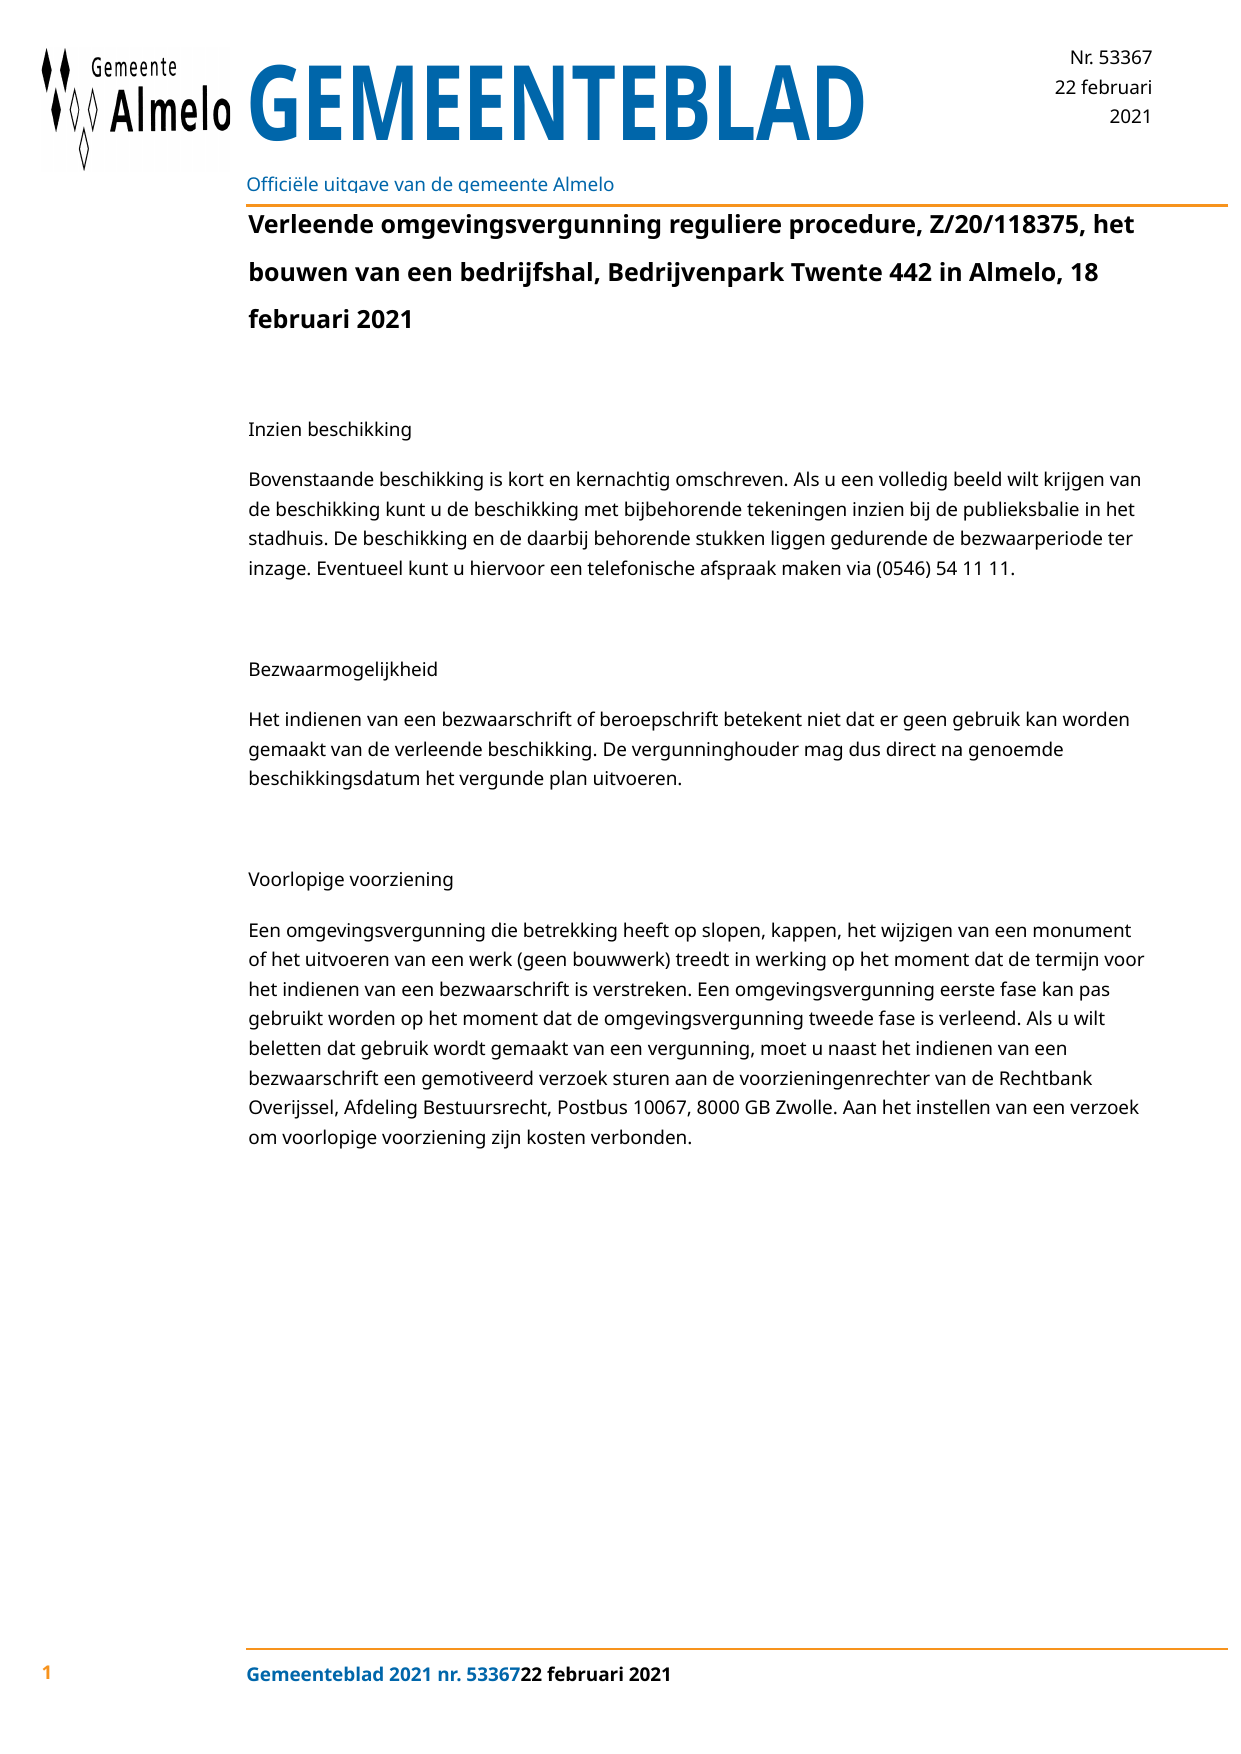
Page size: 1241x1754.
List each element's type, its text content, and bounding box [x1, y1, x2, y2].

text Verleende omgevingsvergunning reguliere procedure, Z/20/118375, het bouwen van een bedrijfshal, Bedrijvenpark Twente 442 in Almelo, 18 februari 2021 [248, 207, 1152, 336]
text Een omgevingsvergunning die betrekking heeft op slopen, kappen, het wijzigen van een monument of het uitvoeren van een werk (geen bouwwerk) treedt in werking op het moment dat de termijn voor het indienen van een bezwaarschrift is verstreken. Een omgevingsvergunning eerste fase kan pas gebruikt worden op het moment dat de omgevingsvergunning tweede fase is verleend. Als u wilt beletten dat gebruik wordt gemaakt van een vergunning, moet u naast het indienen van een bezwaarschrift een gemotiveerd verzoek sturen aan de voorzieningenrechter van de Rechtbank Overijssel, Afdeling Bestuursrecht, Postbus 10067, 8000 GB Zwolle. Aan het instellen van een verzoek om voorlopige voorziening zijn kosten verbonden. [248, 917, 1152, 1149]
text Het indienen van een bezwaarschrift of beroepschrift betekent niet dat er geen gebruik kan worden gemaakt van de verleende beschikking. De vergunninghouder mag dus direct na genoemde beschikkingsdatum het vergunde plan uitvoeren. [248, 706, 1152, 791]
picture [41, 47, 231, 172]
text Bezwaarmogelijkheid [248, 656, 1152, 682]
text Inzien beschikking [248, 416, 1152, 442]
text Bovenstaande beschikking is kort en kernachtig omschreven. Als u een volledig beeld wilt krijgen van de beschikking kunt u de beschikking met bijbehorende tekeningen inzien bij de publieksbalie in het stadhuis. De beschikking en de daarbij behorende stukken liggen gedurende de bezwaarperiode ter inzage. Eventueel kunt u hiervoor een telefonische afspraak maken via (0546) 54 11 11. [248, 466, 1152, 581]
text Voorlopige voorziening [248, 866, 1152, 892]
